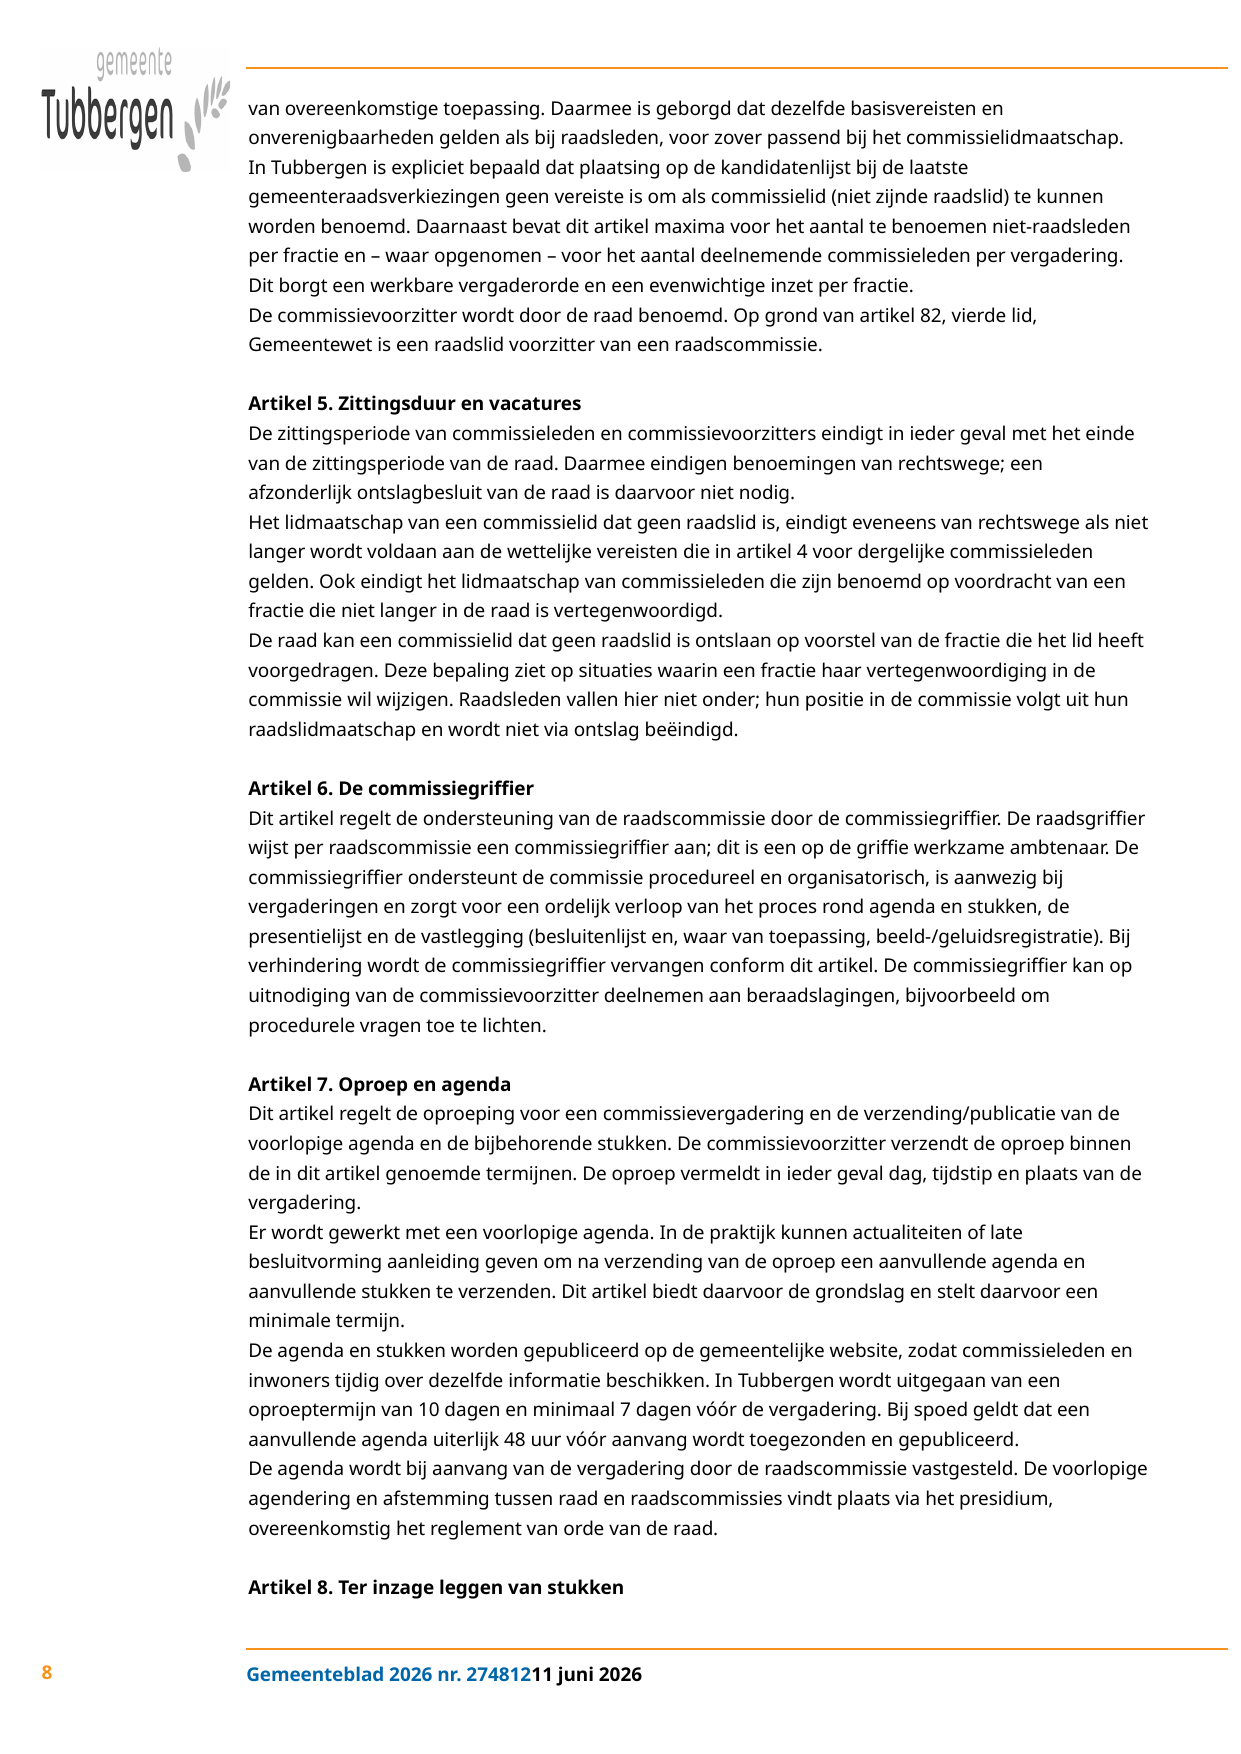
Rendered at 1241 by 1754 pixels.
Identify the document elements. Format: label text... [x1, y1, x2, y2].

text Er wordt gewerkt met een voorlopige agenda. In de praktijk kunnen actualiteiten of late besluitvorming aanleiding geven om na verzending van de oproep een aanvullende agenda en aanvullende stukken te verzenden. Dit artikel biedt daarvoor de grondslag en stelt daarvoor een minimale termijn. [248, 1219, 1152, 1333]
text Artikel 5. Zittingsduur en vacatures [248, 391, 1152, 416]
text Dit artikel regelt de ondersteuning van de raadscommissie door de commissiegriffier. De raadsgriffier wijst per raadscommissie een commissiegriffier aan; dit is een op de griffie werkzame ambtenaar. De commissiegriffier ondersteunt de commissie procedureel en organisatorisch, is aanwezig bij vergaderingen en zorgt voor een ordelijk verloop van het proces rond agenda en stukken, de presentielijst en de vastlegging (besluitenlijst en, waar van toepassing, beeld-/geluidsregistratie). Bij verhindering wordt de commissiegriffier vervangen conform dit artikel. De commissiegriffier kan op uitnodiging van de commissievoorzitter deelnemen aan beraadslagingen, bijvoorbeeld om procedurele vragen toe te lichten. [248, 805, 1152, 1038]
text De agenda wordt bij aanvang van de vergadering door de raadscommissie vastgesteld. De voorlopige agendering en afstemming tussen raad en raadscommissies vindt plaats via het presidium, overeenkomstig het reglement van orde van de raad. [248, 1456, 1152, 1541]
text Artikel 7. Oproep en agenda [248, 1071, 1152, 1097]
text De agenda en stukken worden gepubliceerd op de gemeentelijke website, zodat commissieleden en inwoners tijdig over dezelfde informatie beschikken. In Tubbergen wordt uitgegaan van een oproeptermijn van 10 dagen en minimaal 7 dagen vóór de vergadering. Bij spoed geldt dat een aanvullende agenda uiterlijk 48 uur vóór aanvang wordt toegezonden en gepubliceerd. [248, 1337, 1152, 1452]
text De commissievoorzitter wordt door de raad benoemd. Op grond van artikel 82, vierde lid, Gemeentewet is een raadslid voorzitter van een raadscommissie. [248, 302, 1152, 357]
text In Tubbergen is expliciet bepaald dat plaatsing op de kandidatenlijst bij de laatste gemeenteraadsverkiezingen geen vereiste is om als commissielid (niet zijnde raadslid) te kunnen worden benoemd. Daarnaast bevat dit artikel maxima voor het aantal te benoemen niet-raadsleden per fractie en – waar opgenomen – voor het aantal deelnemende commissieleden per vergadering. Dit borgt een werkbare vergaderorde en een evenwichtige inzet per fractie. [248, 154, 1152, 298]
text De raad kan een commissielid dat geen raadslid is ontslaan op voorstel van de fractie die het lid heeft voorgedragen. Deze bepaling ziet op situaties waarin een fractie haar vertegenwoordiging in de commissie wil wijzigen. Raadsleden vallen hier niet onder; hun positie in de commissie volgt uit hun raadslidmaatschap en wordt niet via ontslag beëindigd. [248, 627, 1152, 742]
text Dit artikel regelt de oproeping voor een commissievergadering en de verzending/publicatie van de voorlopige agenda en de bijbehorende stukken. De commissievoorzitter verzendt de oproep binnen de in dit artikel genoemde termijnen. De oproep vermeldt in ieder geval dag, tijdstip en plaats van de vergadering. [248, 1101, 1152, 1215]
text Het lidmaatschap van een commissielid dat geen raadslid is, eindigt eveneens van rechtswege als niet langer wordt voldaan aan de wettelijke vereisten die in artikel 4 voor dergelijke commissieleden gelden. Ook eindigt het lidmaatschap van commissieleden die zijn benoemd op voordracht van een fractie die niet langer in de raad is vertegenwoordigd. [248, 509, 1152, 623]
picture [41, 47, 231, 172]
text van overeenkomstige toepassing. Daarmee is geborgd dat dezelfde basisvereisten en onverenigbaarheden gelden als bij raadsleden, voor zover passend bij het commissielidmaatschap. [248, 95, 1152, 150]
text Artikel 8. Ter inzage leggen van stukken [248, 1574, 1152, 1600]
text De zittingsperiode van commissieleden en commissievoorzitters eindigt in ieder geval met het einde van de zittingsperiode van de raad. Daarmee eindigen benoemingen van rechtswege; een afzonderlijk ontslagbesluit van de raad is daarvoor niet nodig. [248, 420, 1152, 505]
text Artikel 6. De commissiegriffier [248, 775, 1152, 801]
